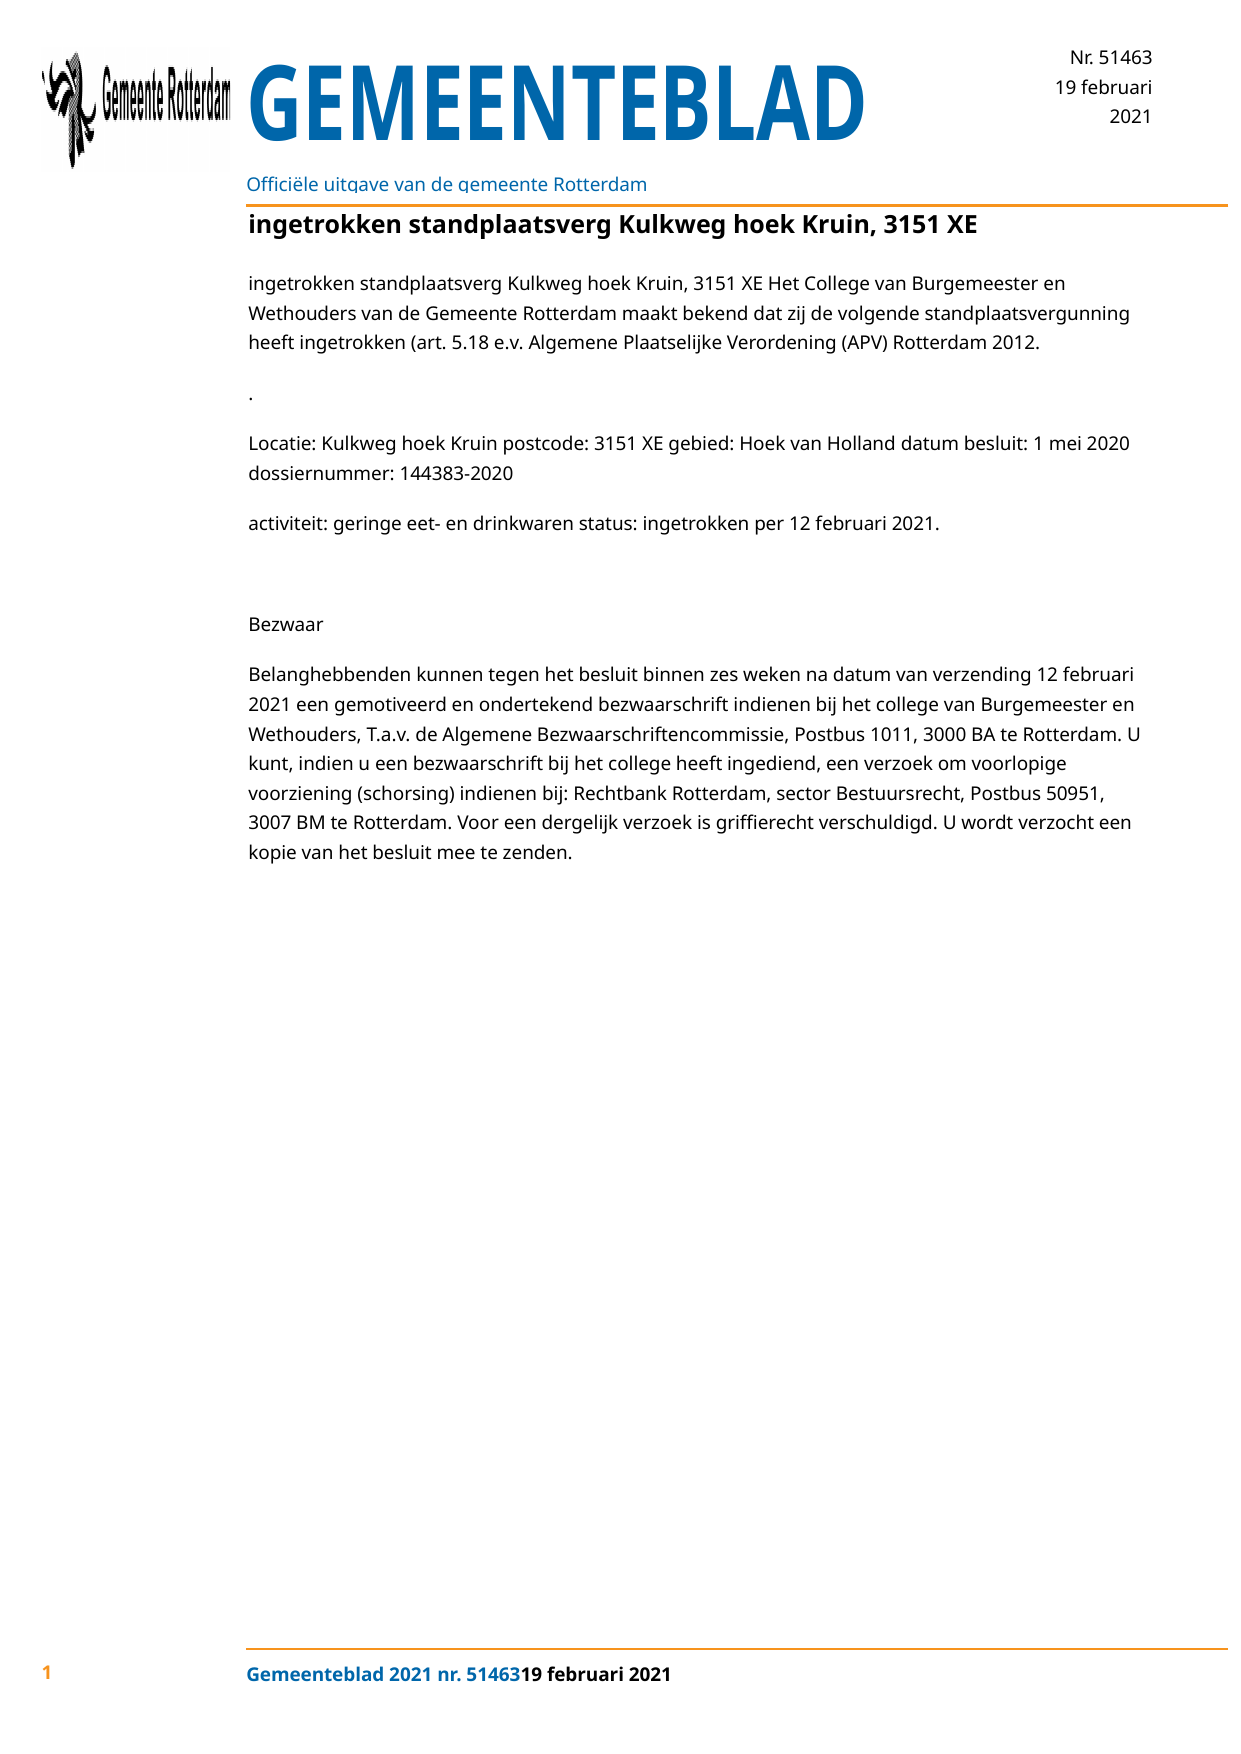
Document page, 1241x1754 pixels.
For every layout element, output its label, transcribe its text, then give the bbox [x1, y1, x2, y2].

text activiteit: geringe eet- en drinkwaren status: ingetrokken per 12 februari 2021. [248, 510, 1152, 536]
text Belanghebbenden kunnen tegen het besluit binnen zes weken na datum van verzending 12 februari 2021 een gemotiveerd en ondertekend bezwaarschrift indienen bij het college van Burgemeester en Wethouders, T.a.v. de Algemene Bezwaarschriftencommissie, Postbus 1011, 3000 BA te Rotterdam. U kunt, indien u een bezwaarschrift bij het college heeft ingediend, een verzoek om voorlopige voorziening (schorsing) indienen bij: Rechtbank Rotterdam, sector Bestuursrecht, Postbus 50951, 3007 BM te Rotterdam. Voor een dergelijk verzoek is griffierecht verschuldigd. U wordt verzocht een kopie van het besluit mee te zenden. [248, 662, 1152, 865]
text Bezwaar [248, 611, 1152, 637]
text ingetrokken standplaatsverg Kulkweg hoek Kruin, 3151 XE [248, 207, 1152, 241]
text Locatie: Kulkweg hoek Kruin postcode: 3151 XE gebied: Hoek van Holland datum besluit: 1 mei 2020 dossiernummer: 144383-2020 [248, 430, 1152, 486]
text . [248, 380, 1152, 406]
picture [41, 47, 231, 172]
text ingetrokken standplaatsverg Kulkweg hoek Kruin, 3151 XE Het College van Burgemeester en Wethouders van de Gemeente Rotterdam maakt bekend dat zij de volgende standplaatsvergunning heeft ingetrokken (art. 5.18 e.v. Algemene Plaatselijke Verordening (APV) Rotterdam 2012. [248, 270, 1152, 355]
